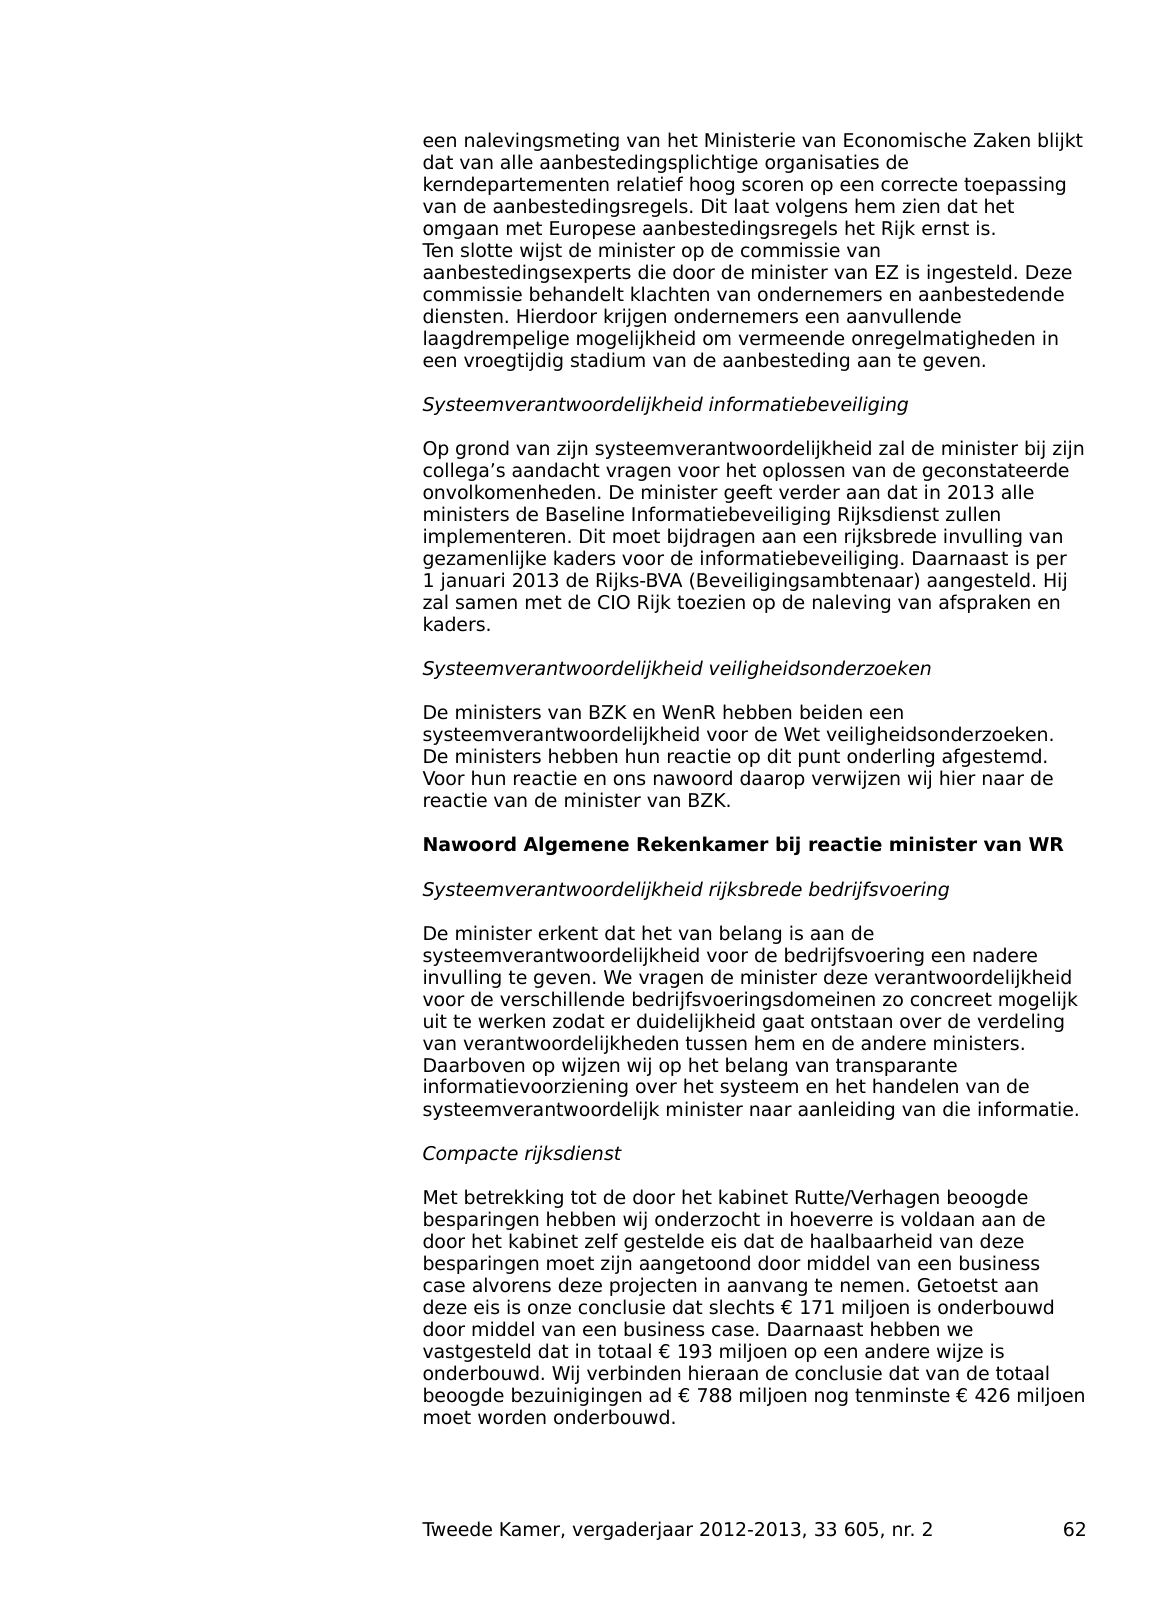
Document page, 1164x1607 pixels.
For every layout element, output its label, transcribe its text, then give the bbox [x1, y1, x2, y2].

text Met betrekking tot de door het kabinet Rutte/Verhagen beoogde besparingen hebben wij onderzocht in hoeverre is voldaan aan de door het kabinet zelf gestelde eis dat de haalbaarheid van deze besparingen moet zijn aangetoond door middel van een business case alvorens deze projecten in aanvang te nemen. Getoetst aan deze eis is onze conclusie dat slechts € 171 miljoen is onderbouwd door middel van een business case. Daarnaast hebben we vastgesteld dat in totaal € 193 miljoen op een andere wijze is onderbouwd. Wij verbinden hieraan de conclusie dat van de totaal beoogde bezuinigingen ad € 788 miljoen nog tenminste € 426 miljoen moet worden onderbouwd. [422, 1187, 1087, 1428]
text De ministers van BZK en WenR hebben beiden een systeemverantwoordelijkheid voor de Wet veiligheidsonderzoeken. De ministers hebben hun reactie op dit punt onderling afgestemd. Voor hun reactie en ons nawoord daarop verwijzen wij hier naar de reactie van de minister van BZK. [422, 702, 1087, 812]
subtitle Systeemverantwoordelijkheid rijksbrede bedrijfsvoering [422, 878, 1087, 900]
subtitle Systeemverantwoordelijkheid informatiebeveiliging [422, 394, 1087, 416]
text De minister erkent dat het van belang is aan de systeemverantwoordelijkheid voor de bedrijfsvoering een nadere invulling te geven. We vragen de minister deze verantwoordelijkheid voor de verschillende bedrijfsvoeringsdomeinen zo concreet mogelijk uit te werken zodat er duidelijkheid gaat ontstaan over de verdeling van verantwoordelijkheden tussen hem en de andere ministers. Daarboven op wijzen wij op het belang van transparante informatievoorziening over het systeem en het handelen van de systeemverantwoordelijk minister naar aanleiding van die informatie. [422, 923, 1087, 1120]
text Op grond van zijn systeemverantwoordelijkheid zal de minister bij zijn collega’s aandacht vragen voor het oplossen van de geconstateerde onvolkomenheden. De minister geeft verder aan dat in 2013 alle ministers de Baseline Informatiebeveiliging Rijksdienst zullen implementeren. Dit moet bijdragen aan een rijksbrede invulling van gezamenlijke kaders voor de informatiebeveiliging. Daarnaast is per 1 januari 2013 de Rijks-BVA (Beveiligingsambtenaar) aangesteld. Hij zal samen met de CIO Rijk toezien op de naleving van afspraken en kaders. [422, 438, 1087, 636]
subtitle Nawoord Algemene Rekenkamer bij reactie minister van WR [422, 834, 1087, 856]
text een nalevingsmeting van het Ministerie van Economische Zaken blijkt dat van alle aanbestedingsplichtige organisaties de kerndepartementen relatief hoog scoren op een correcte toepassing van de aanbestedingsregels. Dit laat volgens hem zien dat het omgaan met Europese aanbestedingsregels het Rijk ernst is. [422, 130, 1087, 240]
subtitle Compacte rijksdienst [422, 1143, 1087, 1164]
text Ten slotte wijst de minister op de commissie van aanbestedingsexperts die door de minister van EZ is ingesteld. Deze commissie behandelt klachten van ondernemers en aanbestedende diensten. Hierdoor krijgen ondernemers een aanvullende laagdrempelige mogelijkheid om vermeende onregelmatigheden in een vroegtijdig stadium van de aanbesteding aan te geven. [422, 240, 1087, 372]
subtitle Systeemverantwoordelijkheid veiligheidsonderzoeken [422, 658, 1087, 680]
